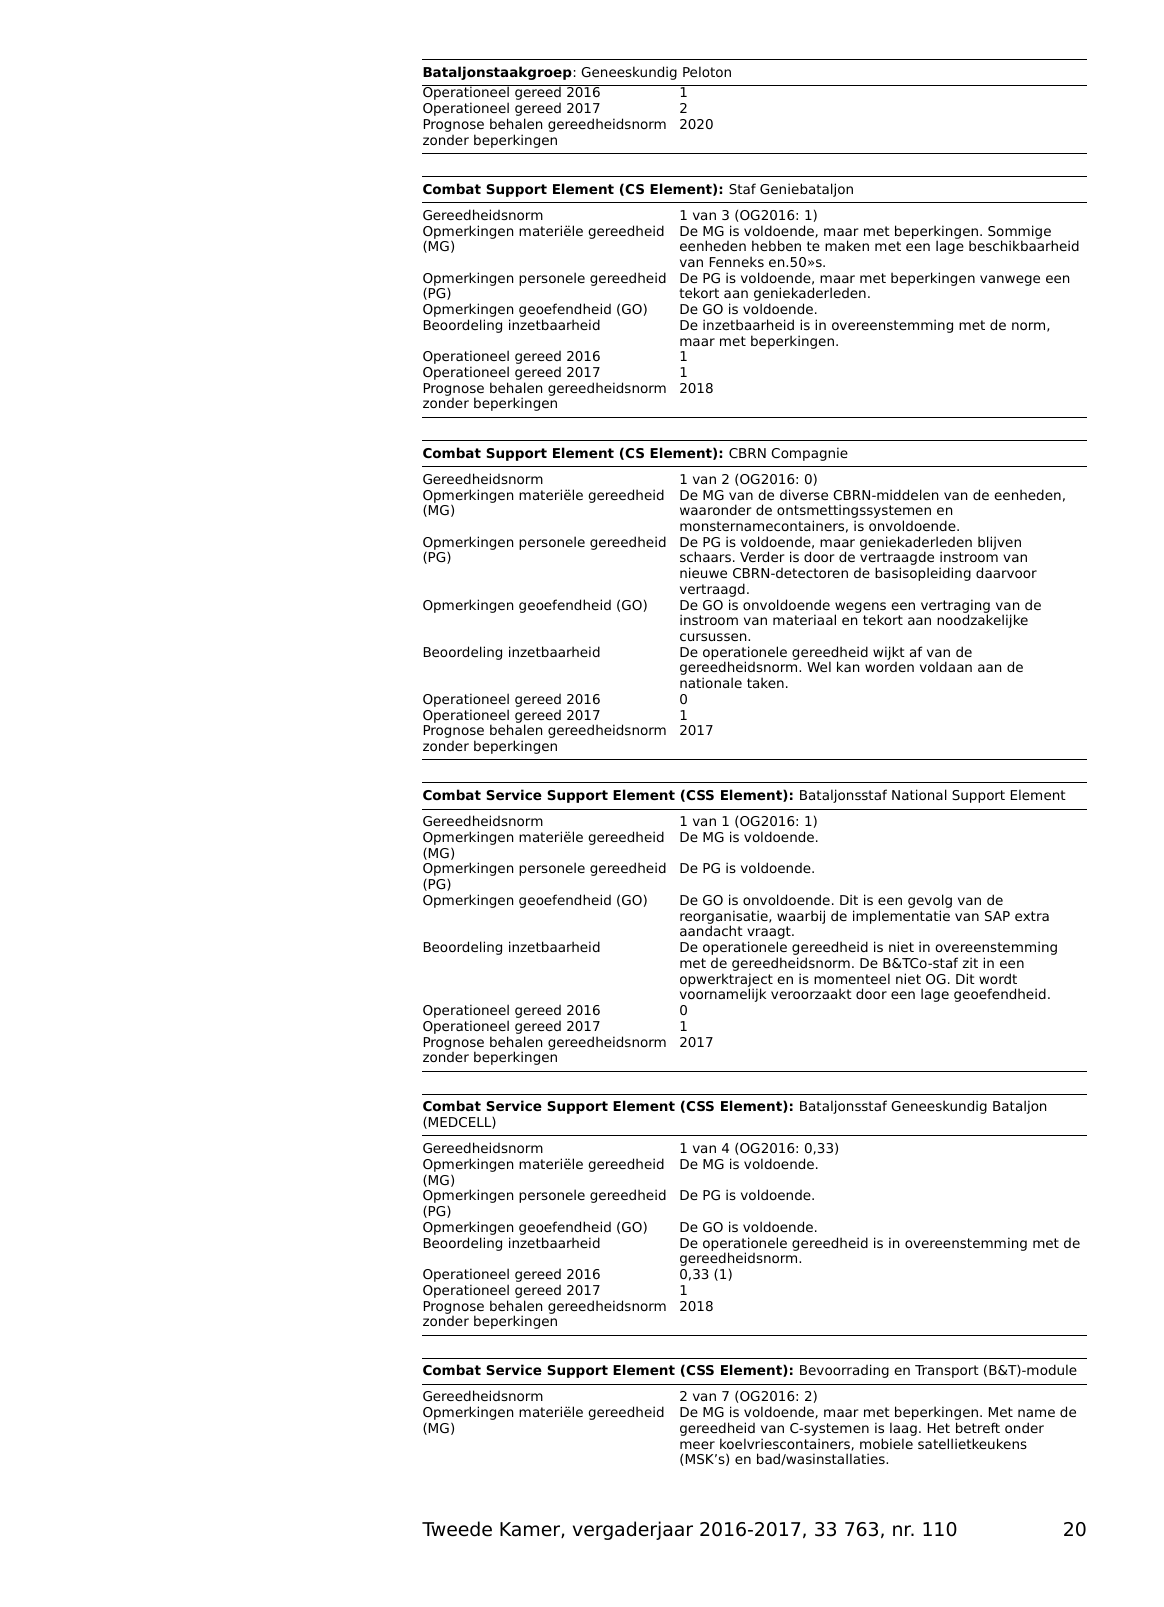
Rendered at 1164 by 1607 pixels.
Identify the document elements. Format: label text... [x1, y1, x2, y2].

table_cell 0 [673, 1003, 1087, 1019]
table_cell Opmerkingen materiële gereedheid (MG) [422, 1157, 673, 1188]
table_cell 1 [673, 1283, 1087, 1298]
table_cell Operationeel gereed 2016 [422, 86, 673, 101]
table_cell Opmerkingen geoefendheid (GO) [422, 598, 673, 644]
table_cell De operationele gereedheid is in overeenstemming met de gereedheidsnorm. [673, 1235, 1087, 1267]
table_cell Opmerkingen personele gereedheid (PG) [422, 1188, 673, 1220]
table_header Combat Service Support Element (CSS Element): Bataljonsstaf Geneeskundig Bataljon (MEDCELL) [422, 1095, 1087, 1135]
table_header Combat Service Support Element (CSS Element): Bevoorrading en Transport (B&T)-module [422, 1359, 1087, 1383]
table_cell Gereedheidsnorm [422, 1385, 673, 1405]
table_header Bataljonstaakgroep: Geneeskundig Peloton [422, 60, 1087, 85]
table_cell De GO is onvoldoende wegens een vertraging van de instroom van materiaal en tekort aan noodzakelijke cursussen. [673, 598, 1087, 644]
table_cell De inzetbaarheid is in overeenstemming met de norm, maar met beperkingen. [673, 318, 1087, 349]
table_cell Operationeel gereed 2017 [422, 365, 673, 381]
table_cell Operationeel gereed 2016 [422, 1267, 673, 1283]
table_cell 0,33 (1) [673, 1267, 1087, 1283]
table_cell 2020 [673, 117, 1087, 153]
table_cell De MG is voldoende. [673, 830, 1087, 861]
table_cell De PG is voldoende, maar met beperkingen vanwege een tekort aan geniekaderleden. [673, 271, 1087, 302]
table_cell Prognose behalen gereedheidsnorm zonder beperkingen [422, 723, 673, 759]
table_cell 1 van 1 (OG2016: 1) [673, 810, 1087, 830]
table_cell De GO is onvoldoende. Dit is een gevolg van de reorganisatie, waarbij de implementatie van SAP extra aandacht vraagt. [673, 893, 1087, 940]
table_cell 2 [673, 101, 1087, 117]
table_cell Opmerkingen materiële gereedheid (MG) [422, 1405, 673, 1468]
table_cell Operationeel gereed 2016 [422, 349, 673, 365]
table_cell 1 van 4 (OG2016: 0,33) [673, 1136, 1087, 1157]
table_cell 1 [673, 86, 1087, 101]
table_cell 1 [673, 365, 1087, 381]
table_cell Beoordeling inzetbaarheid [422, 645, 673, 692]
table_cell Gereedheidsnorm [422, 467, 673, 487]
table_cell 2 van 7 (OG2016: 2) [673, 1385, 1087, 1405]
table_cell 2018 [673, 1298, 1087, 1334]
table_cell De MG is voldoende. [673, 1157, 1087, 1188]
table_cell De operationele gereedheid wijkt af van de gereedheidsnorm. Wel kan worden voldaan aan de nationale taken. [673, 645, 1087, 692]
table_cell De operationele gereedheid is niet in overeenstemming met de gereedheidsnorm. De B&TCo-staf zit in een opwerktraject en is momenteel niet OG. Dit wordt voornamelijk veroorzaakt door een lage geoefendheid. [673, 940, 1087, 1003]
table_cell Operationeel gereed 2017 [422, 101, 673, 117]
table_cell Beoordeling inzetbaarheid [422, 1235, 673, 1267]
table_cell De PG is voldoende. [673, 861, 1087, 893]
table_cell 1 van 2 (OG2016: 0) [673, 467, 1087, 487]
table_cell Operationeel gereed 2017 [422, 1283, 673, 1298]
table_cell Beoordeling inzetbaarheid [422, 940, 673, 1003]
table_cell Prognose behalen gereedheidsnorm zonder beperkingen [422, 1034, 673, 1071]
table_cell Beoordeling inzetbaarheid [422, 318, 673, 349]
table_cell Opmerkingen personele gereedheid (PG) [422, 271, 673, 302]
table_cell 1 [673, 708, 1087, 723]
table_cell Prognose behalen gereedheidsnorm zonder beperkingen [422, 1298, 673, 1334]
table_cell Opmerkingen materiële gereedheid (MG) [422, 223, 673, 271]
table_cell De MG is voldoende, maar met beperkingen. Met name de gereedheid van C-systemen is laag. Het betreft onder meer koelvriescontainers, mobiele satellietkeukens (MSK’s) en bad/wasinstallaties. [673, 1405, 1087, 1468]
table_cell Gereedheidsnorm [422, 203, 673, 223]
table_cell Opmerkingen geoefendheid (GO) [422, 302, 673, 318]
table_header Combat Support Element (CS Element): Staf Geniebataljon [422, 177, 1087, 202]
table_cell 1 [673, 349, 1087, 365]
table_cell 2017 [673, 723, 1087, 759]
table_cell Prognose behalen gereedheidsnorm zonder beperkingen [422, 117, 673, 153]
table_header Combat Support Element (CS Element): CBRN Compagnie [422, 441, 1087, 466]
table_cell Gereedheidsnorm [422, 810, 673, 830]
table_cell Operationeel gereed 2016 [422, 1003, 673, 1019]
table_cell De MG is voldoende, maar met beperkingen. Sommige eenheden hebben te maken met een lage beschikbaarheid van Fenneks en.50»s. [673, 223, 1087, 271]
table_cell 1 [673, 1019, 1087, 1034]
table_cell Operationeel gereed 2016 [422, 692, 673, 707]
table_cell Prognose behalen gereedheidsnorm zonder beperkingen [422, 381, 673, 417]
table_cell Operationeel gereed 2017 [422, 1019, 673, 1034]
table_cell De PG is voldoende, maar geniekaderleden blijven schaars. Verder is door de vertraagde instroom van nieuwe CBRN-detectoren de basisopleiding daarvoor vertraagd. [673, 535, 1087, 597]
table_cell Opmerkingen geoefendheid (GO) [422, 893, 673, 940]
table_header Combat Service Support Element (CSS Element): Bataljonsstaf National Support Element [422, 783, 1087, 808]
table_cell Opmerkingen materiële gereedheid (MG) [422, 487, 673, 534]
table_cell Opmerkingen personele gereedheid (PG) [422, 861, 673, 893]
table_cell Opmerkingen materiële gereedheid (MG) [422, 830, 673, 861]
table_cell 0 [673, 692, 1087, 707]
table_cell Opmerkingen geoefendheid (GO) [422, 1220, 673, 1235]
table_cell Opmerkingen personele gereedheid (PG) [422, 535, 673, 597]
table_cell Operationeel gereed 2017 [422, 708, 673, 723]
table_cell De GO is voldoende. [673, 302, 1087, 318]
table_cell 1 van 3 (OG2016: 1) [673, 203, 1087, 223]
table_cell 2017 [673, 1034, 1087, 1071]
table_cell De MG van de diverse CBRN-middelen van de eenheden, waaronder de ontsmettingssystemen en monsternamecontainers, is onvoldoende. [673, 487, 1087, 534]
table_cell De GO is voldoende. [673, 1220, 1087, 1235]
table_cell Gereedheidsnorm [422, 1136, 673, 1157]
table_cell De PG is voldoende. [673, 1188, 1087, 1220]
table_cell 2018 [673, 381, 1087, 417]
